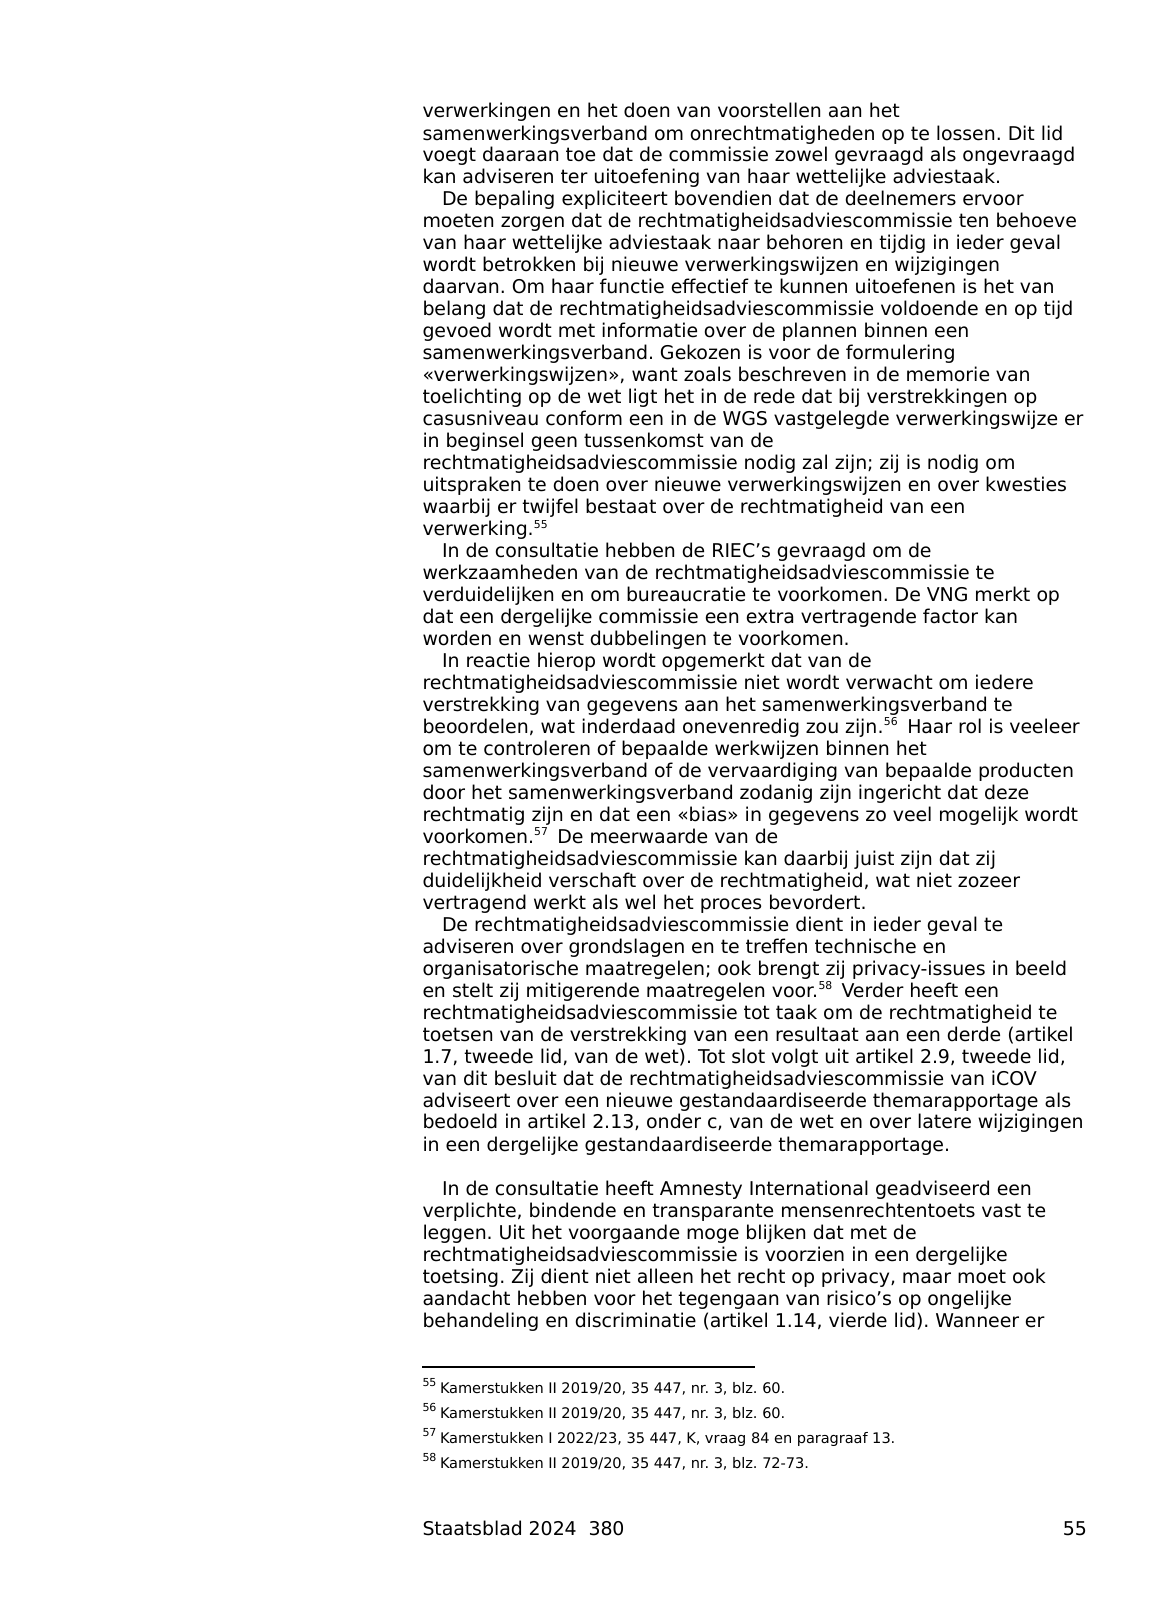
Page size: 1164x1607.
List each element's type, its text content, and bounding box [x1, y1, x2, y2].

text Kamerstukken II 2019/20, 35 447, nr. 3, blz. 60. [422, 1376, 1087, 1398]
text De bepaling expliciteert bovendien dat de deelnemers ervoor moeten zorgen dat de rechtmatigheidsadviescommissie ten behoeve van haar wettelijke adviestaak naar behoren en tijdig in ieder geval wordt betrokken bij nieuwe verwerkingswijzen en wijzigingen daarvan. Om haar functie effectief te kunnen uitoefenen is het van belang dat de rechtmatigheidsadviescommissie voldoende en op tijd gevoed wordt met informatie over de plannen binnen een samenwerkingsverband. Gekozen is voor de formulering «verwerkingswijzen», want zoals beschreven in de memorie van toelichting op de wet ligt het in de rede dat bij verstrekkingen op casusniveau conform een in de WGS vastgelegde verwerkingswijze er in beginsel geen tussenkomst van de rechtmatigheidsadviescommissie nodig zal zijn; zij is nodig om uitspraken te doen over nieuwe verwerkingswijzen en over kwesties waarbij er twijfel bestaat over de rechtmatigheid van een verwerking. [422, 188, 1087, 540]
text In reactie hierop wordt opgemerkt dat van de rechtmatigheidsadviescommissie niet wordt verwacht om iedere verstrekking van gegevens aan het samenwerkingsverband te beoordelen, wat inderdaad onevenredig zou zijn. Haar rol is veeleer om te controleren of bepaalde werkwijzen binnen het samenwerkingsverband of de vervaardiging van bepaalde producten door het samenwerkingsverband zodanig zijn ingericht dat deze rechtmatig zijn en dat een «bias» in gegevens zo veel mogelijk wordt voorkomen. De meerwaarde van de rechtmatigheidsadviescommissie kan daarbij juist zijn dat zij duidelijkheid verschaft over de rechtmatigheid, wat niet zozeer vertragend werkt als wel het proces bevordert. [422, 650, 1087, 914]
text In de consultatie hebben de RIEC’s gevraagd om de werkzaamheden van de rechtmatigheidsadviescommissie te verduidelijken en om bureaucratie te voorkomen. De VNG merkt op dat een dergelijke commissie een extra vertragende factor kan worden en wenst dubbelingen te voorkomen. [422, 540, 1087, 650]
text Kamerstukken I 2022/23, 35 447, K, vraag 84 en paragraaf 13. [422, 1426, 1087, 1448]
text De rechtmatigheidsadviescommissie dient in ieder geval te adviseren over grondslagen en te treffen technische en organisatorische maatregelen; ook brengt zij privacy-issues in beeld en stelt zij mitigerende maatregelen voor. Verder heeft een rechtmatigheidsadviescommissie tot taak om de rechtmatigheid te toetsen van de verstrekking van een resultaat aan een derde (artikel 1.7, tweede lid, van de wet). Tot slot volgt uit artikel 2.9, tweede lid, van dit besluit dat de rechtmatigheidsadviescommissie van iCOV adviseert over een nieuwe gestandaardiseerde themarapportage als bedoeld in artikel 2.13, onder c, van de wet en over latere wijzigingen in een dergelijke gestandaardiseerde themarapportage. [422, 914, 1087, 1155]
text In de consultatie heeft Amnesty International geadviseerd een verplichte, bindende en transparante mensenrechtentoets vast te leggen. Uit het voorgaande moge blijken dat met de rechtmatigheidsadviescommissie is voorzien in een dergelijke toetsing. Zij dient niet alleen het recht op privacy, maar moet ook aandacht hebben voor het tegengaan van risico’s op ongelijke behandeling en discriminatie (artikel 1.14, vierde lid). Wanneer er [422, 1178, 1087, 1331]
text Kamerstukken II 2019/20, 35 447, nr. 3, blz. 72-73. [422, 1451, 1087, 1473]
text verwerkingen en het doen van voorstellen aan het samenwerkingsverband om onrechtmatigheden op te lossen. Dit lid voegt daaraan toe dat de commissie zowel gevraagd als ongevraagd kan adviseren ter uitoefening van haar wettelijke adviestaak. [422, 100, 1087, 188]
text Kamerstukken II 2019/20, 35 447, nr. 3, blz. 60. [422, 1401, 1087, 1423]
